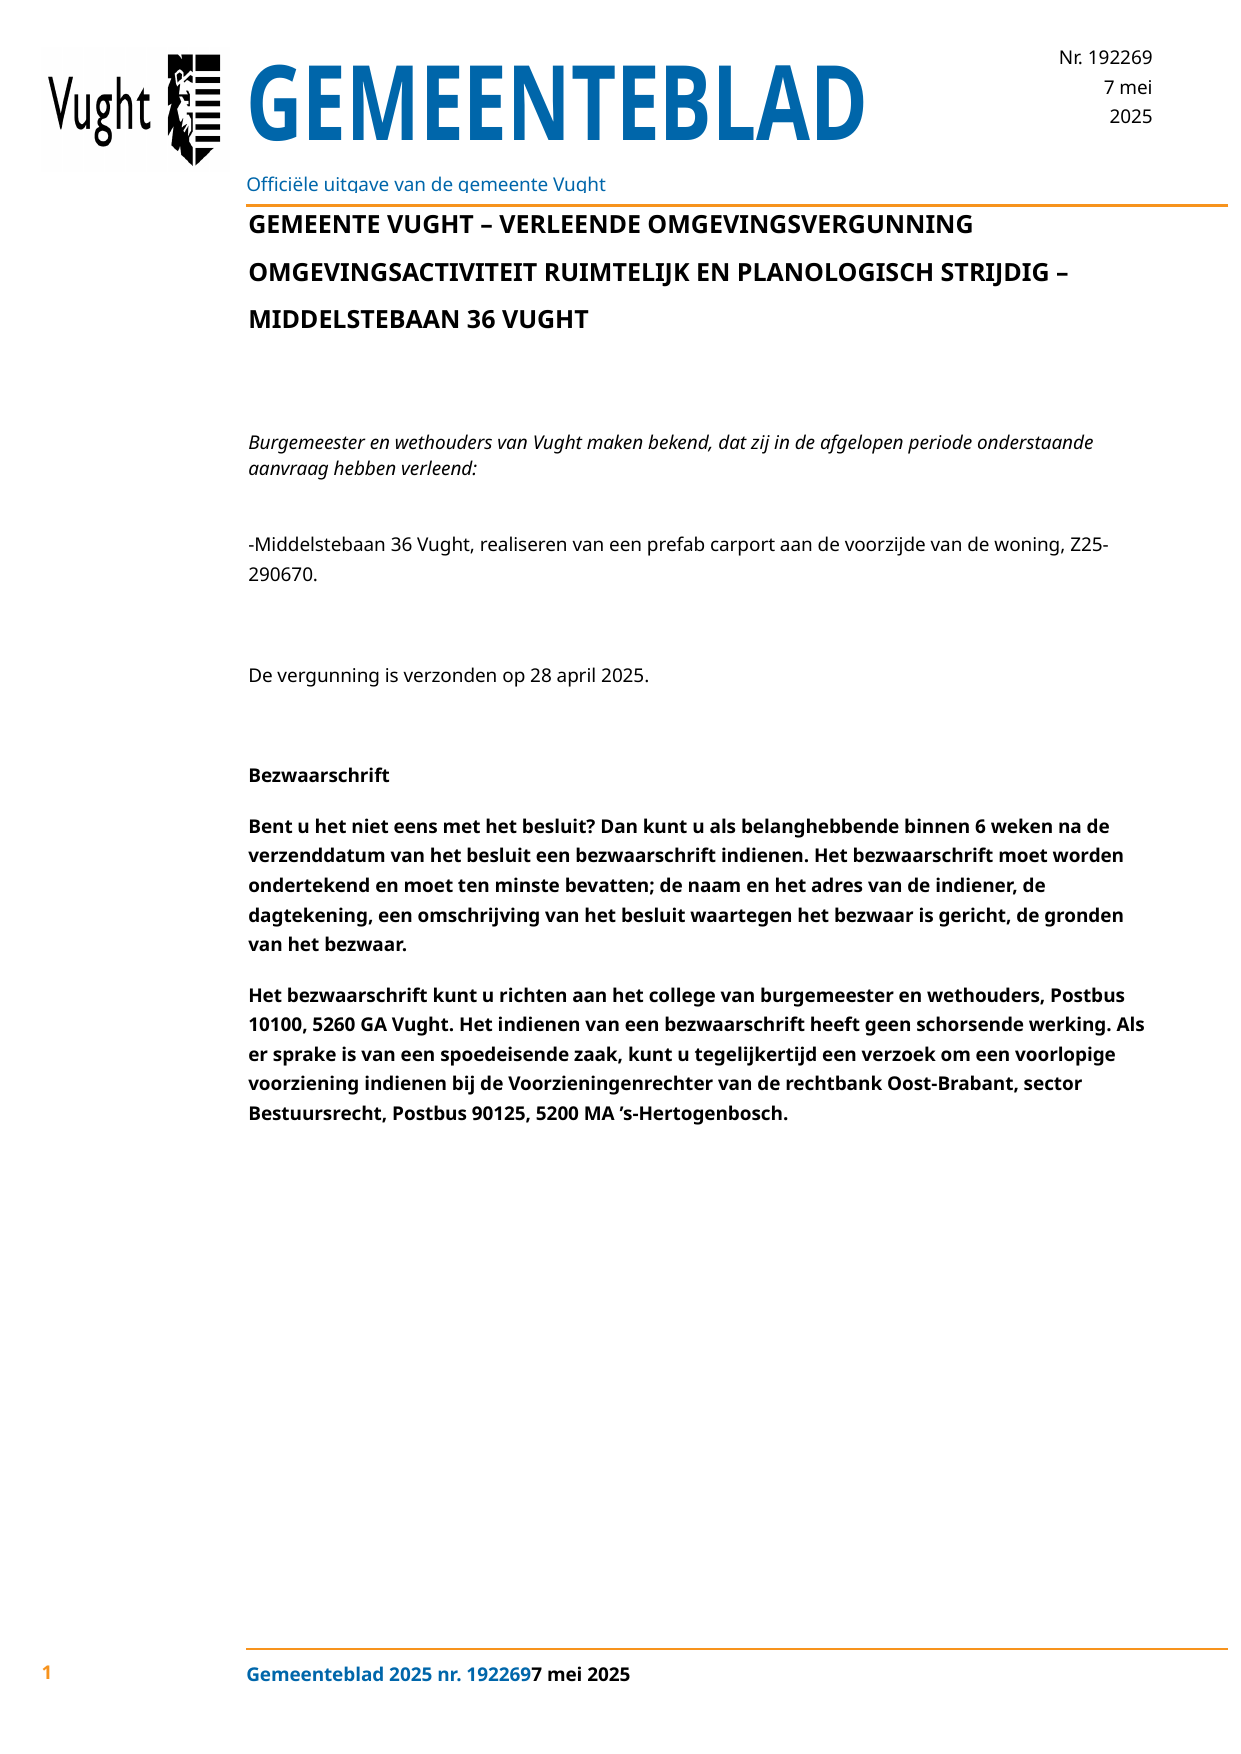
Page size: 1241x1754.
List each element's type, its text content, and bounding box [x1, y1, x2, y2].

text Bent u het niet eens met het besluit? Dan kunt u als belanghebbende binnen 6 weken na de verzenddatum van het besluit een bezwaarschrift indienen. Het bezwaarschrift moet worden ondertekend en moet ten minste bevatten; de naam en het adres van de indiener, de dagtekening, een omschrijving van het besluit waartegen het bezwaar is gericht, de gronden van het bezwaar. [248, 813, 1152, 957]
text Bezwaarschrift [248, 763, 1152, 788]
text De vergunning is verzonden op 28 april 2025. [248, 662, 1152, 687]
text GEMEENTE VUGHT – VERLEENDE OMGEVINGSVERGUNNING OMGEVINGSACTIVITEIT RUIMTELIJK EN PLANOLOGISCH STRIJDIG – MIDDELSTEBAAN 36 VUGHT [248, 207, 1152, 336]
text Het bezwaarschrift kunt u richten aan het college van burgemeester en wethouders, Postbus 10100, 5260 GA Vught. Het indienen van een bezwaarschrift heeft geen schorsende werking. Als er sprake is van een spoedeisende zaak, kunt u tegelijkertijd een verzoek om een voorlopige voorziening indienen bij de Voorzieningenrechter van de rechtbank Oost-Brabant, sector Bestuursrecht, Postbus 90125, 5200 MA ’s-Hertogenbosch. [248, 982, 1152, 1126]
text -Middelstebaan 36 Vught, realiseren van een prefab carport aan de voorzijde van de woning, Z25-290670. [248, 531, 1152, 587]
picture [41, 47, 231, 172]
text Burgemeester en wethouders van Vught maken bekend, dat zij in de afgelopen periode onderstaande aanvraag hebben verleend: [248, 429, 1152, 481]
